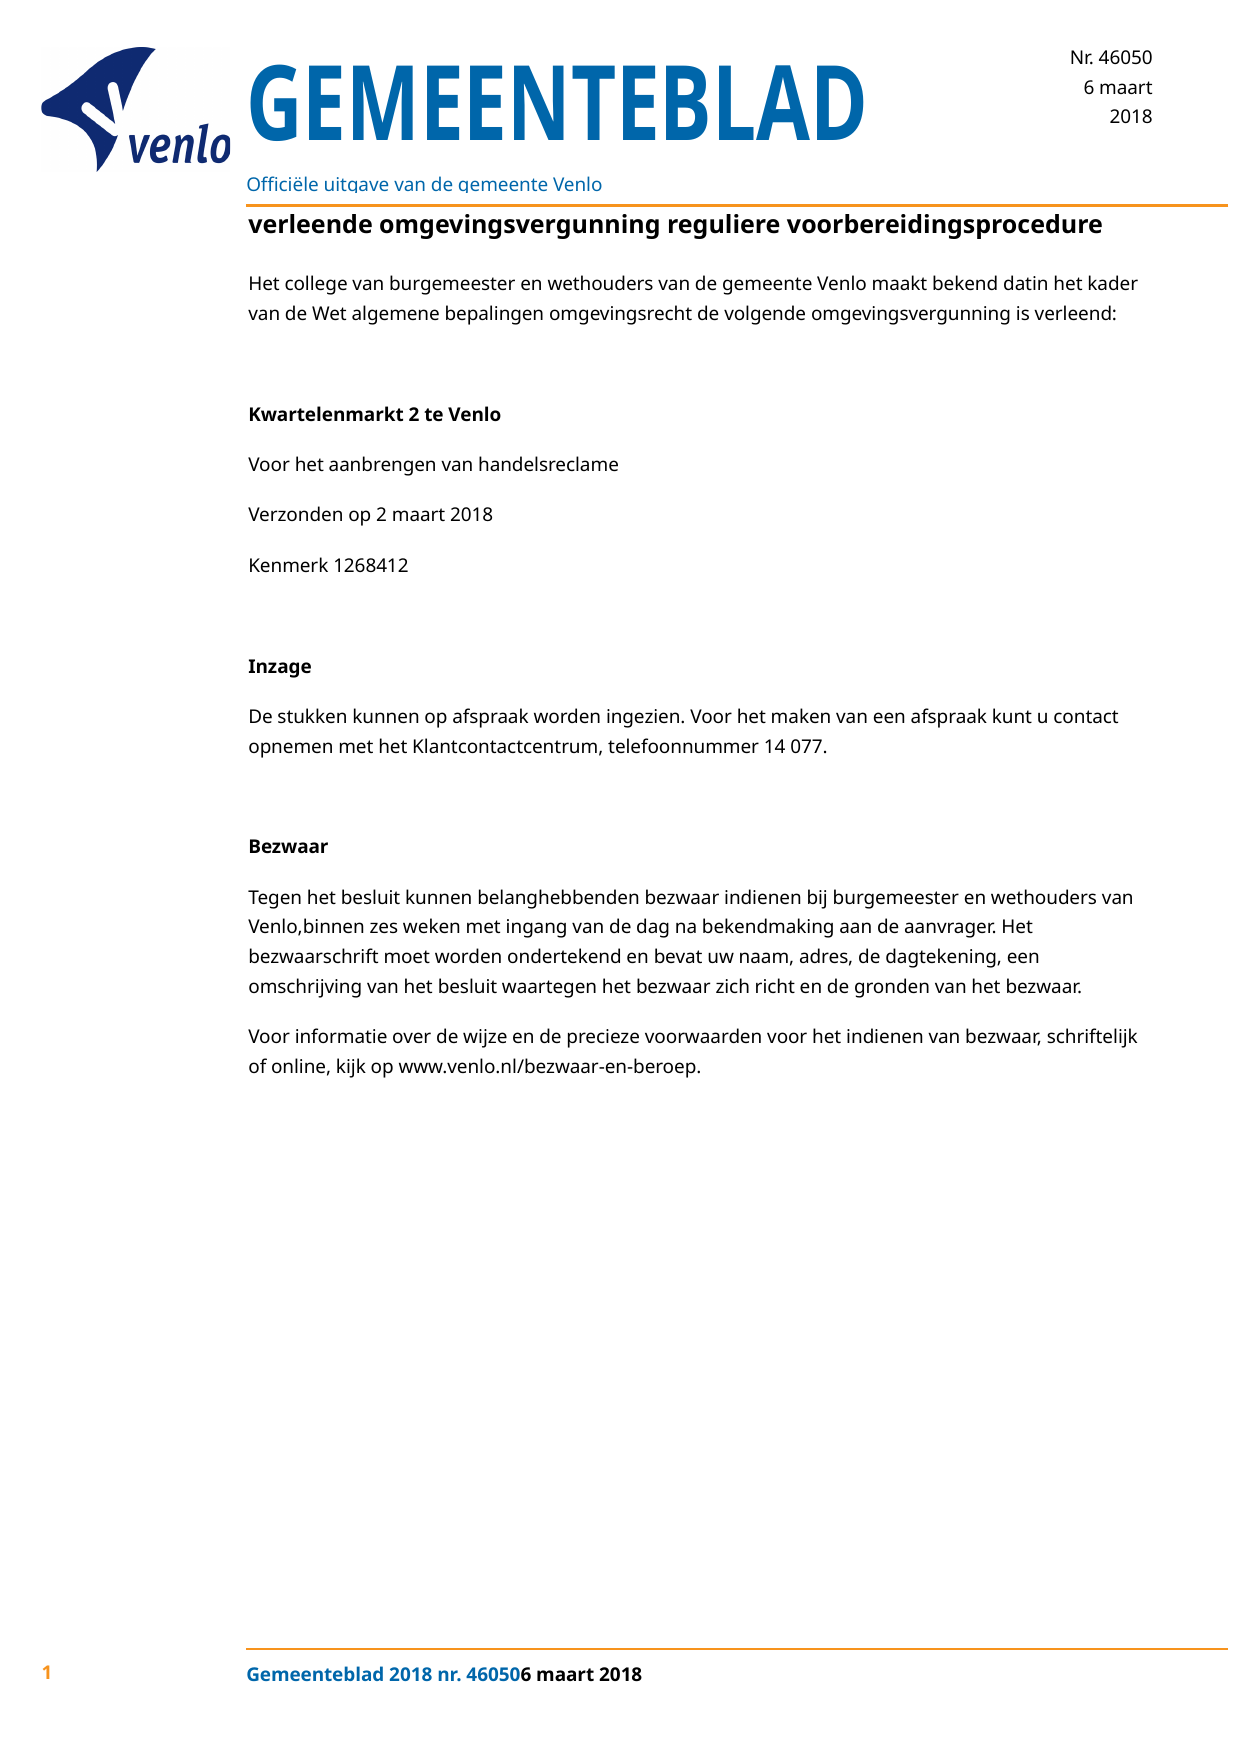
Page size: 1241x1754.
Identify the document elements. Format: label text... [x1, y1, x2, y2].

text Kenmerk 1268412 [248, 552, 1152, 578]
picture [41, 47, 231, 172]
text verleende omgevingsvergunning reguliere voorbereidingsprocedure [248, 207, 1152, 241]
text Inzage [248, 653, 1152, 678]
text Verzonden op 2 maart 2018 [248, 502, 1152, 527]
text Tegen het besluit kunnen belanghebbenden bezwaar indienen bij burgemeester en wethouders van Venlo,binnen zes weken met ingang van de dag na bekendmaking aan de aanvrager. Het bezwaarschrift moet worden ondertekend en bevat uw naam, adres, de dagtekening, een omschrijving van het besluit waartegen het bezwaar zich richt en de gronden van het bezwaar. [248, 884, 1152, 998]
text Voor informatie over de wijze en de precieze voorwaarden voor het indienen van bezwaar, schriftelijk of online, kijk op www.venlo.nl/bezwaar-en-beroep. [248, 1023, 1152, 1078]
text Kwartelenmarkt 2 te Venlo [248, 401, 1152, 426]
text De stukken kunnen op afspraak worden ingezien. Voor het maken van een afspraak kunt u contact opnemen met het Klantcontactcentrum, telefoonnummer 14 077. [248, 703, 1152, 758]
text Voor het aanbrengen van handelsreclame [248, 451, 1152, 477]
text Het college van burgemeester en wethouders van de gemeente Venlo maakt bekend datin het kader van de Wet algemene bepalingen omgevingsrecht de volgende omgevingsvergunning is verleend: [248, 270, 1152, 326]
text Bezwaar [248, 834, 1152, 859]
